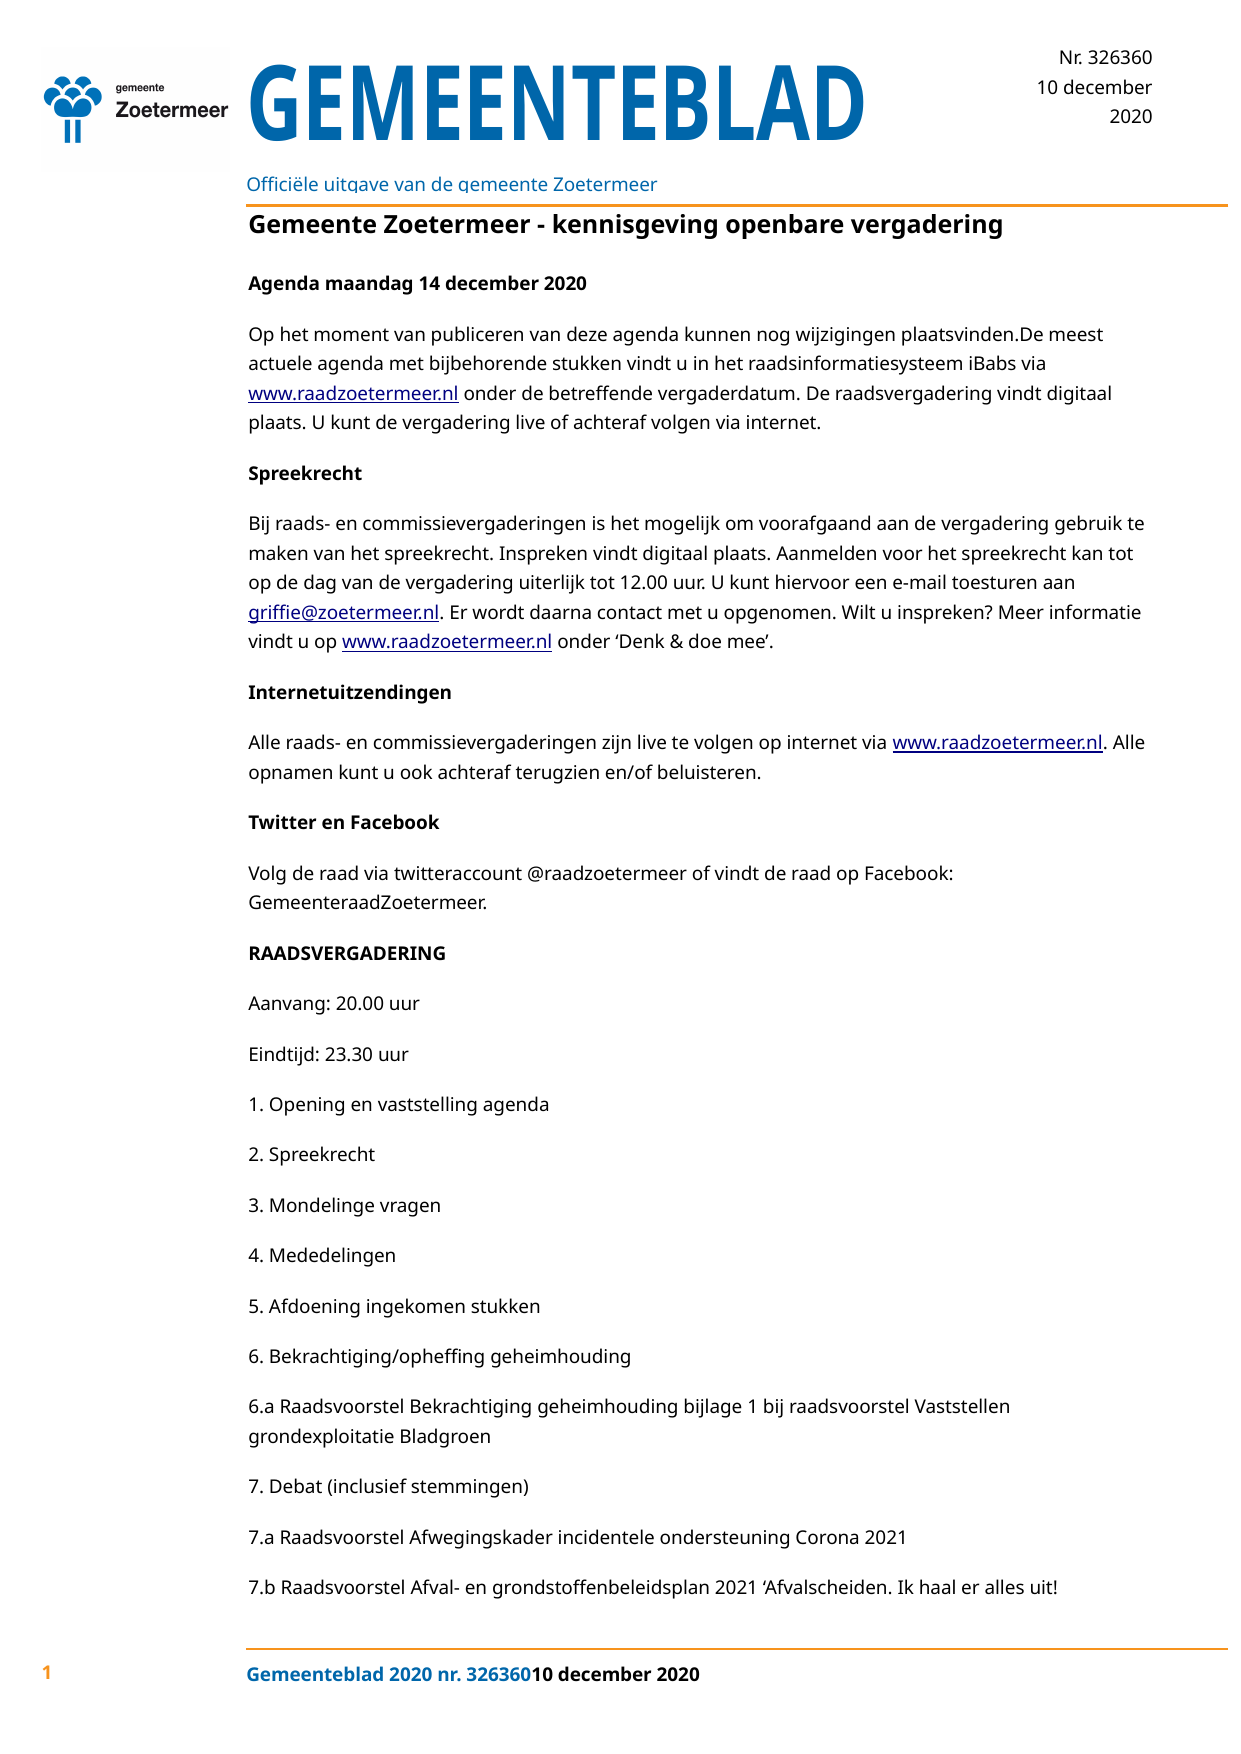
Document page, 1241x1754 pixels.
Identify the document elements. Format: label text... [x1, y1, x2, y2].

text Op het moment van publiceren van deze agenda kunnen nog wijzigingen plaatsvinden.De meest actuele agenda met bijbehorende stukken vindt u in het raadsinformatiesysteem iBabs via www.raadzoetermeer.nl onder de betreffende vergaderdatum. De raadsvergadering vindt digitaal plaats. U kunt de vergadering live of achteraf volgen via internet. [248, 321, 1152, 435]
text Spreekrecht [248, 460, 1152, 486]
text Twitter en Facebook [248, 809, 1152, 835]
text 1. Opening en vaststelling agenda [248, 1091, 1152, 1117]
text Volg de raad via twitteraccount @raadzoetermeer of vindt de raad op Facebook: GemeenteraadZoetermeer. [248, 860, 1152, 915]
text Bij raads- en commissievergaderingen is het mogelijk om voorafgaand aan de vergadering gebruik te maken van het spreekrecht. Inspreken vindt digitaal plaats. Aanmelden voor het spreekrecht kan tot op de dag van de vergadering uiterlijk tot 12.00 uur. U kunt hiervoor een e-mail toesturen aan griffie@zoetermeer.nl. Er wordt daarna contact met u opgenomen. Wilt u inspreken? Meer informatie vindt u op www.raadzoetermeer.nl onder ‘Denk & doe mee’. [248, 510, 1152, 654]
text Alle raads- en commissievergaderingen zijn live te volgen op internet via www.raadzoetermeer.nl. Alle opnamen kunt u ook achteraf terugzien en/of beluisteren. [248, 729, 1152, 785]
text Aanvang: 20.00 uur [248, 990, 1152, 1016]
text 7.a Raadsvoorstel Afwegingskader incidentele ondersteuning Corona 2021 [248, 1524, 1152, 1550]
text 3. Mondelinge vragen [248, 1192, 1152, 1218]
text Internetuitzendingen [248, 679, 1152, 705]
text RAADSVERGADERING [248, 940, 1152, 966]
text 6.a Raadsvoorstel Bekrachtiging geheimhouding bijlage 1 bij raadsvoorstel Vaststellen grondexploitatie Bladgroen [248, 1394, 1152, 1449]
text Eindtijd: 23.30 uur [248, 1041, 1152, 1066]
text 6. Bekrachtiging/opheffing geheimhouding [248, 1343, 1152, 1369]
text Gemeente Zoetermeer - kennisgeving openbare vergadering [248, 207, 1152, 241]
text 2. Spreekrecht [248, 1142, 1152, 1167]
text Agenda maandag 14 december 2020 [248, 270, 1152, 296]
text 7. Debat (inclusief stemmingen) [248, 1474, 1152, 1499]
picture [41, 47, 231, 172]
text 7.b Raadsvoorstel Afval- en grondstoffenbeleidsplan 2021 ‘Afvalscheiden. Ik haal er alles uit! [248, 1574, 1152, 1600]
text 5. Afdoening ingekomen stukken [248, 1293, 1152, 1318]
text 4. Mededelingen [248, 1242, 1152, 1268]
